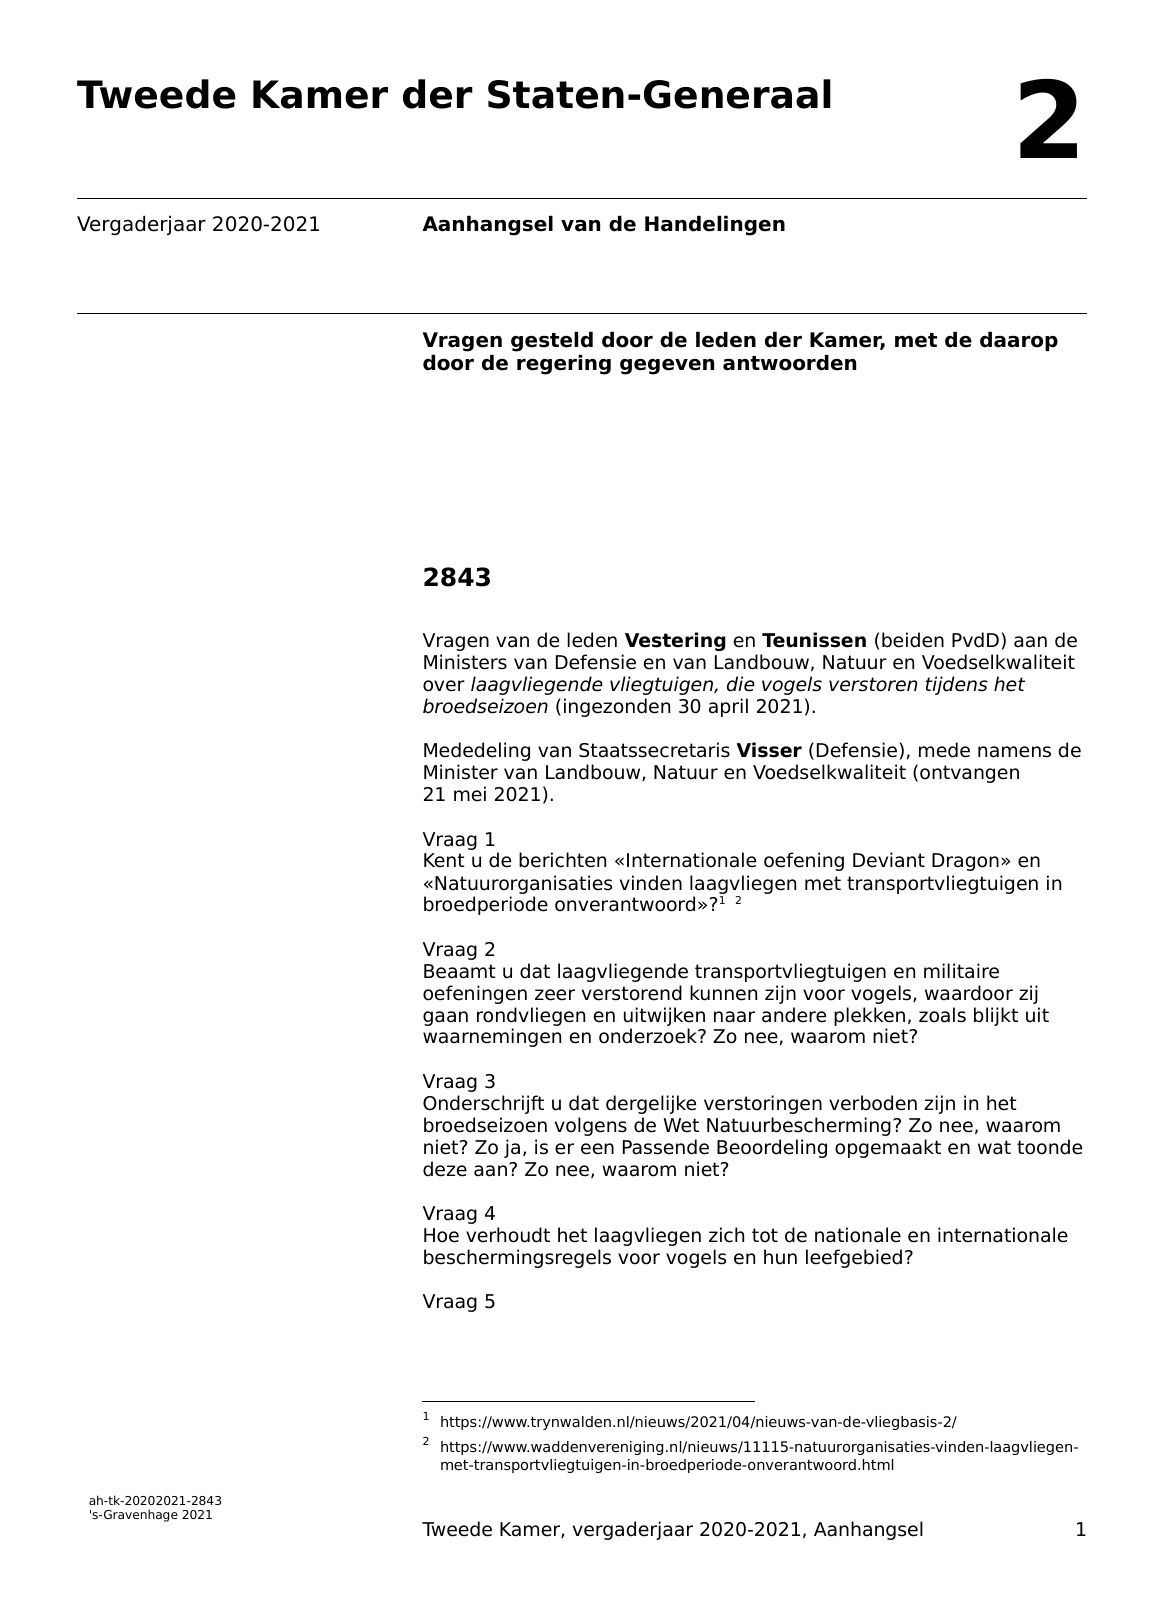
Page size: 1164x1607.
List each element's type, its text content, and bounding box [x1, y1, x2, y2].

text Vraag 1 [422, 828, 1087, 850]
text Vraag 3 [422, 1071, 1087, 1093]
text Beaamt u dat laagvliegende transportvliegtuigen en militaire oefeningen zeer verstorend kunnen zijn voor vogels, waardoor zij gaan rondvliegen en uitwijken naar andere plekken, zoals blijkt uit waarnemingen en onderzoek? Zo nee, waarom niet? [422, 961, 1087, 1048]
table_cell Vragen gesteld door de leden der Kamer, met de daarop door de regering gegeven antwoorden [422, 314, 1087, 375]
text Onderschrijft u dat dergelijke verstoringen verboden zijn in het broedseizoen volgens de Wet Natuurbescherming? Zo nee, waarom niet? Zo ja, is er een Passende Beoordeling opgemaakt en wat toonde deze aan? Zo nee, waarom niet? [422, 1093, 1087, 1181]
text Vraag 4 [422, 1203, 1087, 1225]
text Hoe verhoudt het laagvliegen zich tot de nationale en internationale beschermingsregels voor vogels en hun leefgebied? [422, 1225, 1087, 1269]
table_cell Vergaderjaar 2020-2021 [77, 199, 422, 313]
text Mededeling van Staatssecretaris Visser (Defensie), mede namens de Minister van Landbouw, Natuur en Voedselkwaliteit (ontvangen 21 mei 2021). [422, 740, 1087, 806]
text https://www.trynwalden.nl/nieuws/2021/04/nieuws-van-de-vliegbasis-2/ [422, 1410, 1087, 1432]
text https://www.waddenvereniging.nl/nieuws/11115-natuurorganisaties-vinden-laagvliegen-met-transportvliegtuigen-in-broedperiode-onverantwoord.html [422, 1435, 1087, 1474]
table_cell [77, 314, 422, 375]
table_header 2 [886, 59, 1087, 198]
text ah-tk-20202021-2843 [88, 1494, 323, 1508]
table_cell Aanhangsel van de Handelingen [422, 199, 1087, 313]
text Vragen van de leden Vestering en Teunissen (beiden PvdD) aan de Ministers van Defensie en van Landbouw, Natuur en Voedselkwaliteit over laagvliegende vliegtuigen, die vogels verstoren tijdens het broedseizoen (ingezonden 30 april 2021). [422, 630, 1087, 718]
table_header Tweede Kamer der Staten-Generaal [77, 59, 886, 198]
text 2843 [422, 563, 1087, 592]
text Vraag 5 [422, 1291, 1087, 1313]
text Kent u de berichten «Internationale oefening Deviant Dragon» en «Natuurorganisaties vinden laagvliegen met transportvliegtuigen in broedperiode onverantwoord»? [422, 850, 1087, 916]
text Vraag 2 [422, 938, 1087, 961]
text 's-Gravenhage 2021 [88, 1508, 323, 1522]
